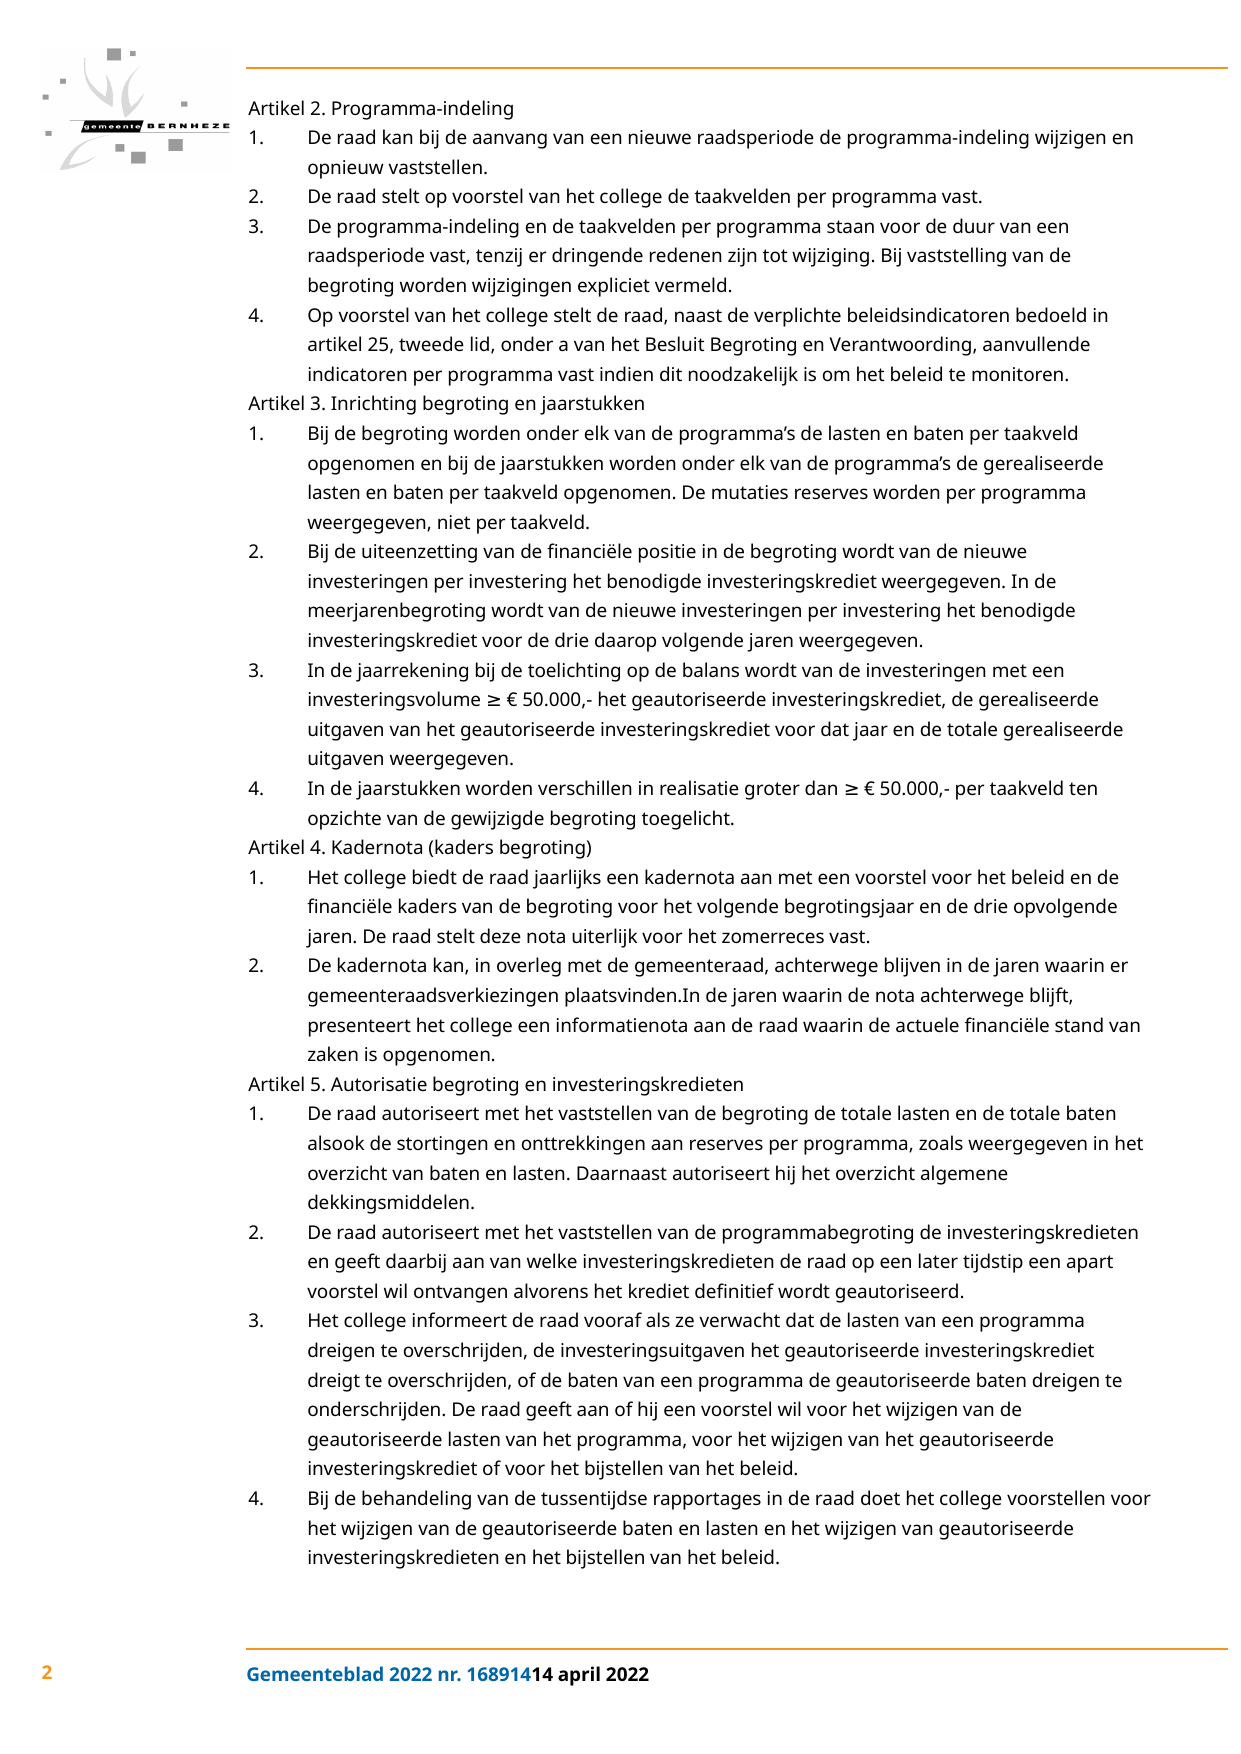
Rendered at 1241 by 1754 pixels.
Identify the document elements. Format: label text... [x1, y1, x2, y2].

list Het college informeert de raad vooraf als ze verwacht dat de lasten van een programma dreigen te overschrijden, de investeringsuitgaven het geautoriseerde investeringskrediet dreigt te overschrijden, of de baten van een programma de geautoriseerde baten dreigen te onderschrijden. De raad geeft aan of hij een voorstel wil voor het wijzigen van de geautoriseerde lasten van het programma, voor het wijzigen van het geautoriseerde investeringskrediet of voor het bijstellen van het beleid. [248, 1308, 1152, 1481]
list De raad kan bij de aanvang van een nieuwe raadsperiode de programma-indeling wijzigen en opnieuw vaststellen. [248, 124, 1152, 180]
text Artikel 4. Kadernota (kaders begroting) [248, 834, 1152, 860]
list De raad stelt op voorstel van het college de taakvelden per programma vast. [248, 183, 1152, 209]
list Bij de uiteenzetting van de financiële positie in de begroting wordt van de nieuwe investeringen per investering het benodigde investeringskrediet weergegeven. In de meerjarenbegroting wordt van de nieuwe investeringen per investering het benodigde investeringskrediet voor de drie daarop volgende jaren weergegeven. [248, 538, 1152, 653]
list Bij de behandeling van de tussentijdse rapportages in de raad doet het college voorstellen voor het wijzigen van de geautoriseerde baten en lasten en het wijzigen van geautoriseerde investeringskredieten en het bijstellen van het beleid. [248, 1485, 1152, 1570]
list Bij de begroting worden onder elk van de programma’s de lasten en baten per taakveld opgenomen en bij de jaarstukken worden onder elk van de programma’s de gerealiseerde lasten en baten per taakveld opgenomen. De mutaties reserves worden per programma weergegeven, niet per taakveld. [248, 420, 1152, 535]
list In de jaarrekening bij de toelichting op de balans wordt van de investeringen met een investeringsvolume ≥ € 50.000,- het geautoriseerde investeringskrediet, de gerealiseerde uitgaven van het geautoriseerde investeringskrediet voor dat jaar en de totale gerealiseerde uitgaven weergegeven. [248, 657, 1152, 771]
text Artikel 2. Programma-indeling [248, 95, 1152, 121]
list De raad autoriseert met het vaststellen van de begroting de totale lasten en de totale baten alsook de stortingen en onttrekkingen aan reserves per programma, zoals weergegeven in het overzicht van baten en lasten. Daarnaast autoriseert hij het overzicht algemene dekkingsmiddelen. [248, 1101, 1152, 1215]
list Het college biedt de raad jaarlijks een kadernota aan met een voorstel voor het beleid en de financiële kaders van de begroting voor het volgende begrotingsjaar en de drie opvolgende jaren. De raad stelt deze nota uiterlijk voor het zomerreces vast. [248, 864, 1152, 949]
text Artikel 5. Autorisatie begroting en investeringskredieten [248, 1071, 1152, 1097]
list In de jaarstukken worden verschillen in realisatie groter dan ≥ € 50.000,- per taakveld ten opzichte van de gewijzigde begroting toegelicht. [248, 775, 1152, 831]
list Op voorstel van het college stelt de raad, naast de verplichte beleidsindicatoren bedoeld in artikel 25, tweede lid, onder a van het Besluit Begroting en Verantwoording, aanvullende indicatoren per programma vast indien dit noodzakelijk is om het beleid te monitoren. [248, 302, 1152, 387]
list De kadernota kan, in overleg met de gemeenteraad, achterwege blijven in de jaren waarin er gemeenteraadsverkiezingen plaatsvinden.In de jaren waarin de nota achterwege blijft, presenteert het college een informatienota aan de raad waarin de actuele financiële stand van zaken is opgenomen. [248, 953, 1152, 1067]
list De programma-indeling en de taakvelden per programma staan voor de duur van een raadsperiode vast, tenzij er dringende redenen zijn tot wijziging. Bij vaststelling van de begroting worden wijzigingen expliciet vermeld. [248, 213, 1152, 298]
text Artikel 3. Inrichting begroting en jaarstukken [248, 391, 1152, 416]
list De raad autoriseert met het vaststellen van de programmabegroting de investeringskredieten en geeft daarbij aan van welke investeringskredieten de raad op een later tijdstip een apart voorstel wil ontvangen alvorens het krediet definitief wordt geautoriseerd. [248, 1219, 1152, 1304]
picture [41, 47, 231, 172]
